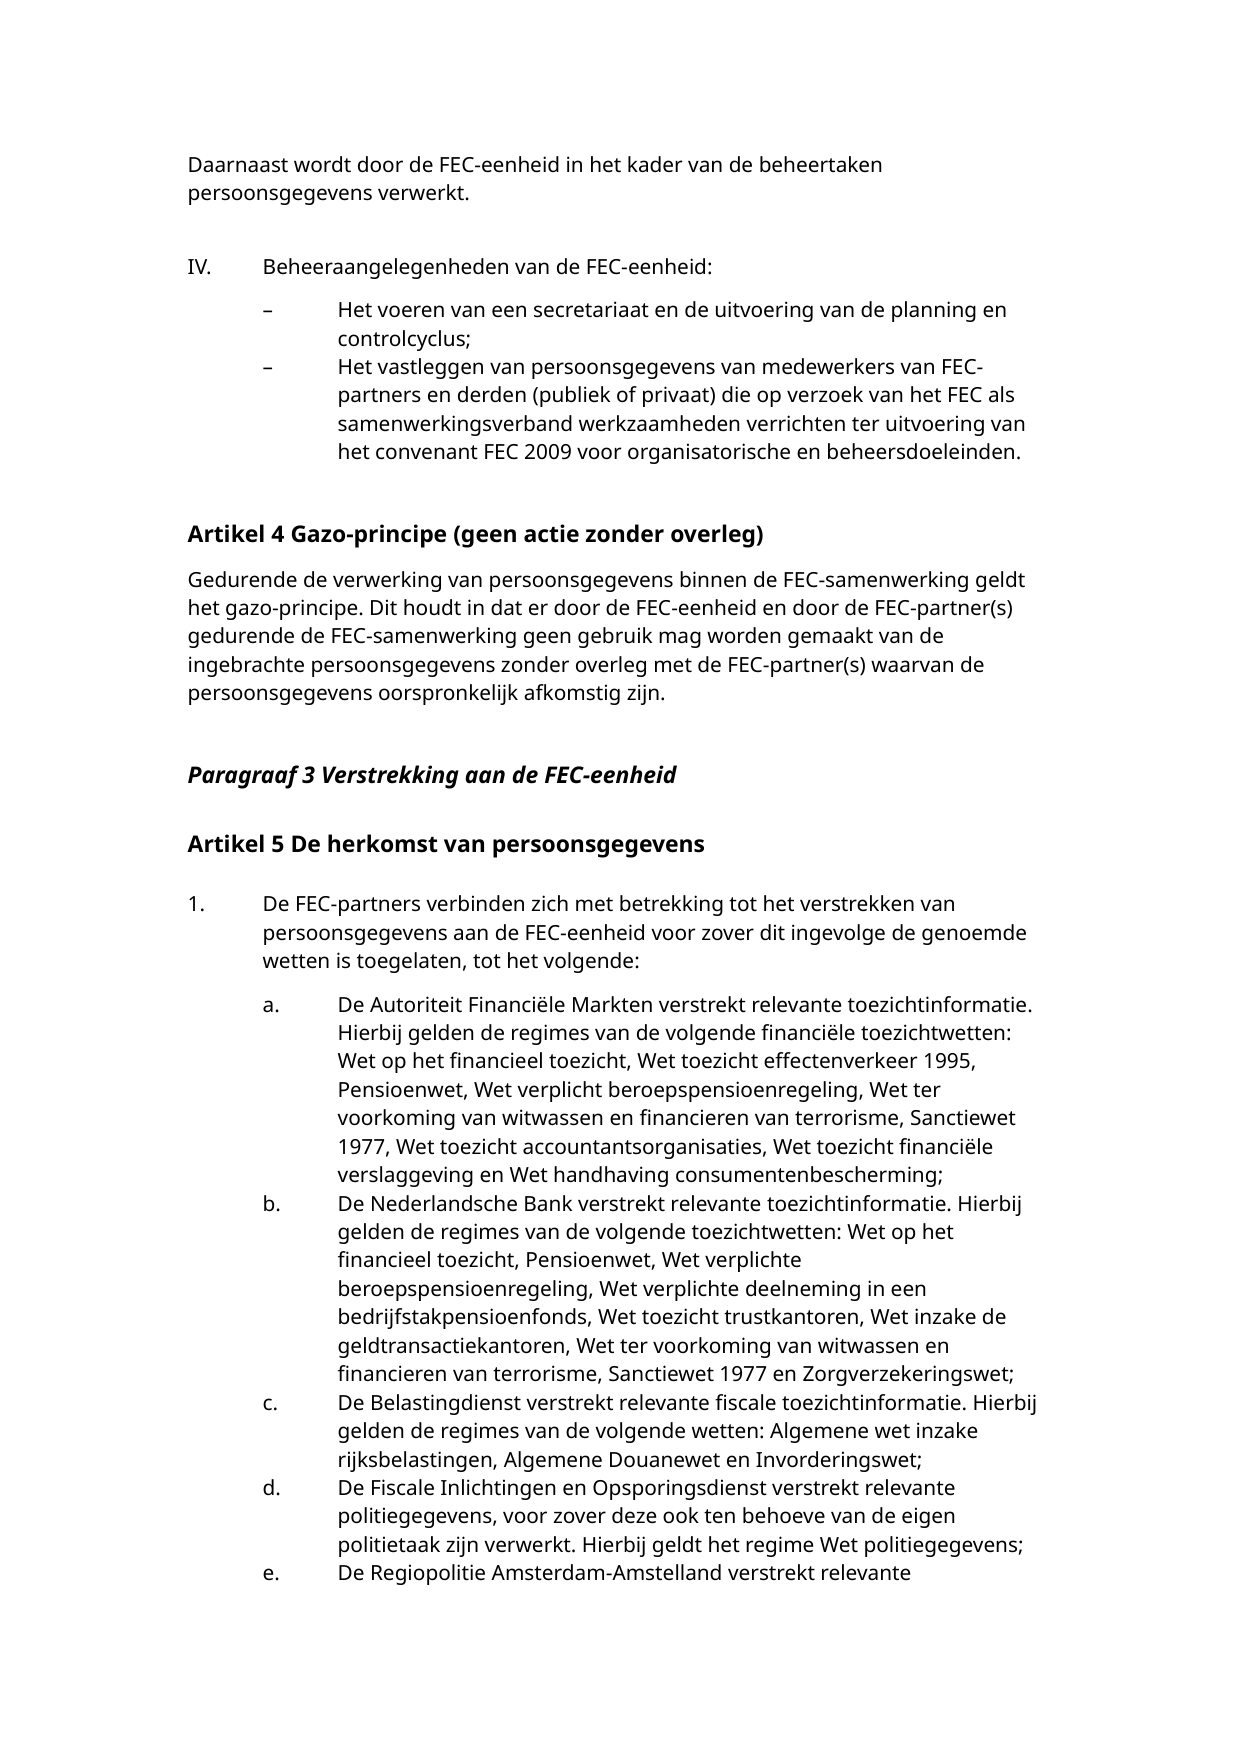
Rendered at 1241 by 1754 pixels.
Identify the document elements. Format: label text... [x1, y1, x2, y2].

list De Belastingdienst verstrekt relevante fiscale toezichtinformatie. Hierbij gelden de regimes van de volgende wetten: Algemene wet inzake rijksbelastingen, Algemene Douanewet en Invorderingswet; [262, 1388, 1053, 1473]
text Gedurende de verwerking van persoonsgegevens binnen de FEC-samenwerking geldt het gazo-principe. Dit houdt in dat er door de FEC-eenheid en door de FEC-partner(s) gedurende de FEC-samenwerking geen gebruik mag worden gemaakt van de ingebrachte persoonsgegevens zonder overleg met de FEC-partner(s) waarvan de persoonsgegevens oorspronkelijk afkomstig zijn. [187, 565, 1053, 707]
list Beheeraangelegenheden van de FEC-eenheid: [187, 252, 1053, 280]
subtitle Artikel 5 De herkomst van persoonsgegevens [187, 828, 1053, 859]
text Daarnaast wordt door de FEC-eenheid in het kader van de beheertaken persoonsgegevens verwerkt. [187, 150, 1053, 207]
list Het vastleggen van persoonsgegevens van medewerkers van FEC-partners en derden (publiek of privaat) die op verzoek van het FEC als samenwerkingsverband werkzaamheden verrichten ter uitvoering van het convenant FEC 2009 voor organisatorische en beheersdoeleinden. [262, 352, 1053, 466]
list De Fiscale Inlichtingen en Opsporingsdienst verstrekt relevante politiegegevens, voor zover deze ook ten behoeve van de eigen politietaak zijn verwerkt. Hierbij geldt het regime Wet politiegegevens; [262, 1473, 1053, 1558]
list De Nederlandsche Bank verstrekt relevante toezichtinformatie. Hierbij gelden de regimes van de volgende toezichtwetten: Wet op het financieel toezicht, Pensioenwet, Wet verplichte beroepspensioenregeling, Wet verplichte deelneming in een bedrijfstakpensioenfonds, Wet toezicht trustkantoren, Wet inzake de geldtransactiekantoren, Wet ter voorkoming van witwassen en financieren van terrorisme, Sanctiewet 1977 en Zorgverzekeringswet; [262, 1189, 1053, 1388]
list De Autoriteit Financiële Markten verstrekt relevante toezichtinformatie. Hierbij gelden de regimes van de volgende financiële toezichtwetten: Wet op het financieel toezicht, Wet toezicht effectenverkeer 1995, Pensioenwet, Wet verplicht beroepspensioenregeling, Wet ter voorkoming van witwassen en financieren van terrorisme, Sanctiewet 1977, Wet toezicht accountantsorganisaties, Wet toezicht financiële verslaggeving en Wet handhaving consumentenbescherming; [262, 990, 1053, 1189]
subtitle Artikel 4 Gazo-principe (geen actie zonder overleg) [187, 518, 1053, 550]
subtitle Paragraaf 3 Verstrekking aan de FEC-eenheid [187, 759, 1053, 791]
list De FEC-partners verbinden zich met betrekking tot het verstrekken van persoonsgegevens aan de FEC-eenheid voor zover dit ingevolge de genoemde wetten is toegelaten, tot het volgende: [187, 889, 1053, 975]
list Het voeren van een secretariaat en de uitvoering van de planning en controlcyclus; [262, 295, 1053, 352]
list De Regiopolitie Amsterdam-Amstelland verstrekt relevante [262, 1558, 1053, 1587]
